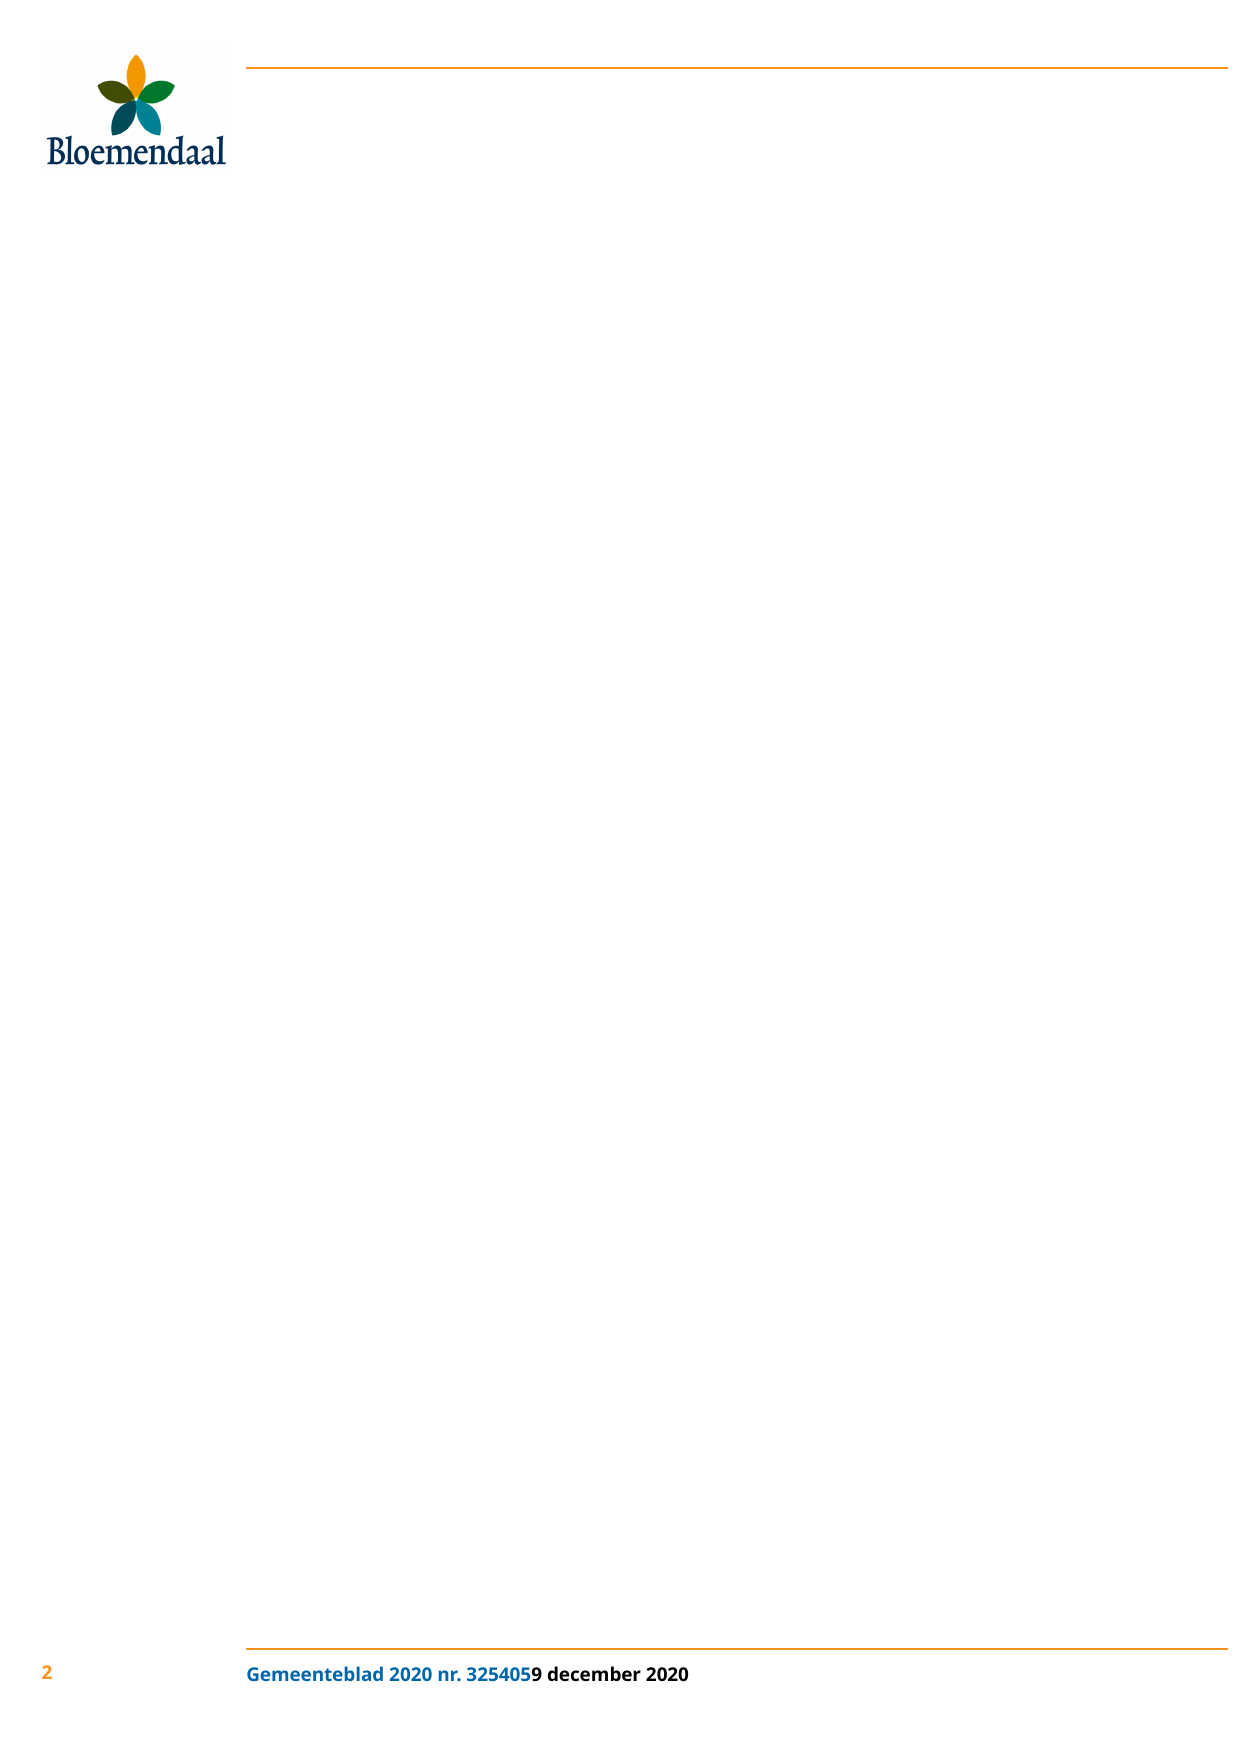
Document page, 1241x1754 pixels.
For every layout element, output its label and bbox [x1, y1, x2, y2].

picture [41, 47, 231, 172]
